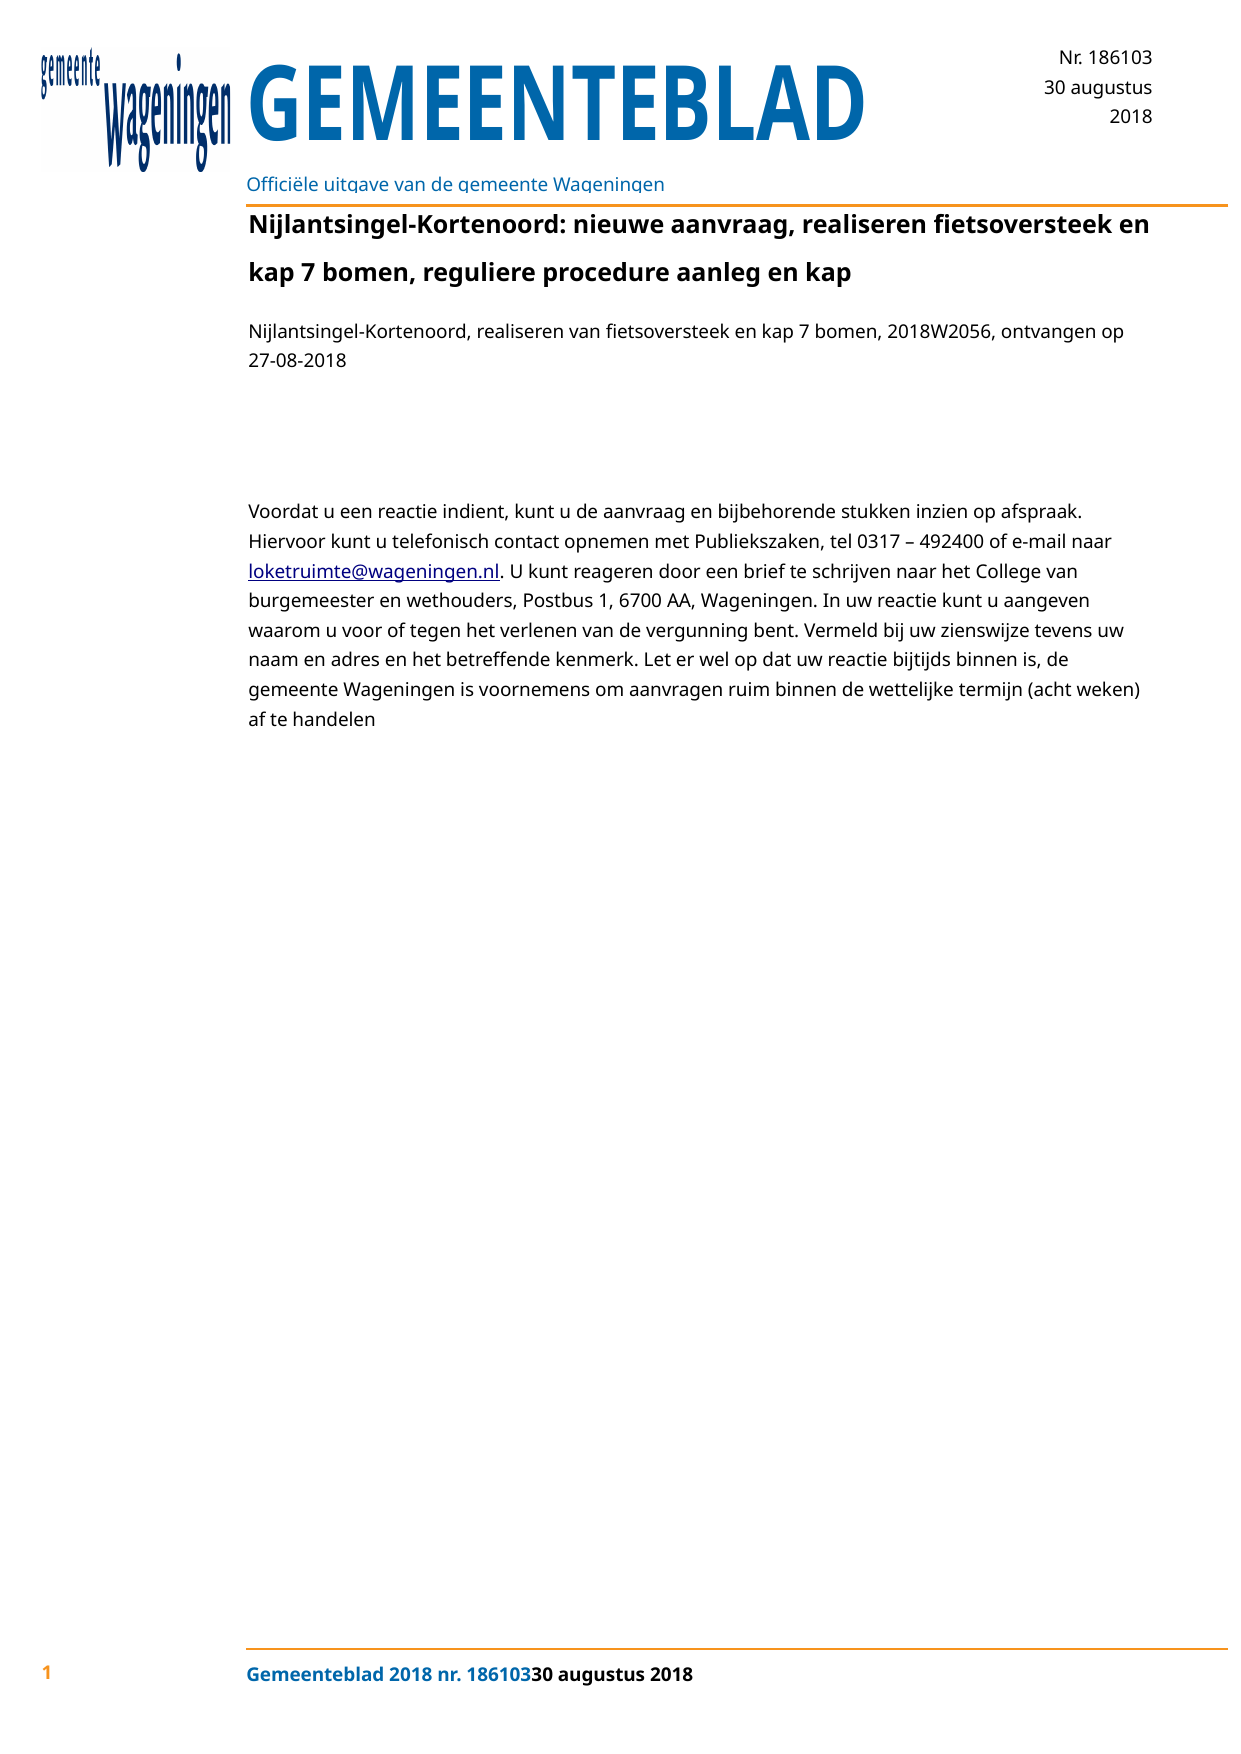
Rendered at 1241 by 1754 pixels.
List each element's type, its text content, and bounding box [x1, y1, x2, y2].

picture [41, 47, 231, 172]
text Nijlantsingel-Kortenoord, realiseren van fietsoversteek en kap 7 bomen, 2018W2056, ontvangen op 27-08-2018 [248, 318, 1152, 373]
text Voordat u een reactie indient, kunt u de aanvraag en bijbehorende stukken inzien op afspraak. Hiervoor kunt u telefonisch contact opnemen met Publiekszaken, tel 0317 – 492400 of e-mail naar loketruimte@wageningen.nl. U kunt reageren door een brief te schrijven naar het College van burgemeester en wethouders, Postbus 1, 6700 AA, Wageningen. In uw reactie kunt u aangeven waarom u voor of tegen het verlenen van de vergunning bent. Vermeld bij uw zienswijze tevens uw naam en adres en het betreffende kenmerk. Let er wel op dat uw reactie bijtijds binnen is, de gemeente Wageningen is voornemens om aanvragen ruim binnen de wettelijke termijn (acht weken) af te handelen [248, 499, 1152, 732]
text Nijlantsingel-Kortenoord: nieuwe aanvraag, realiseren fietsoversteek en kap 7 bomen, reguliere procedure aanleg en kap [248, 207, 1152, 288]
